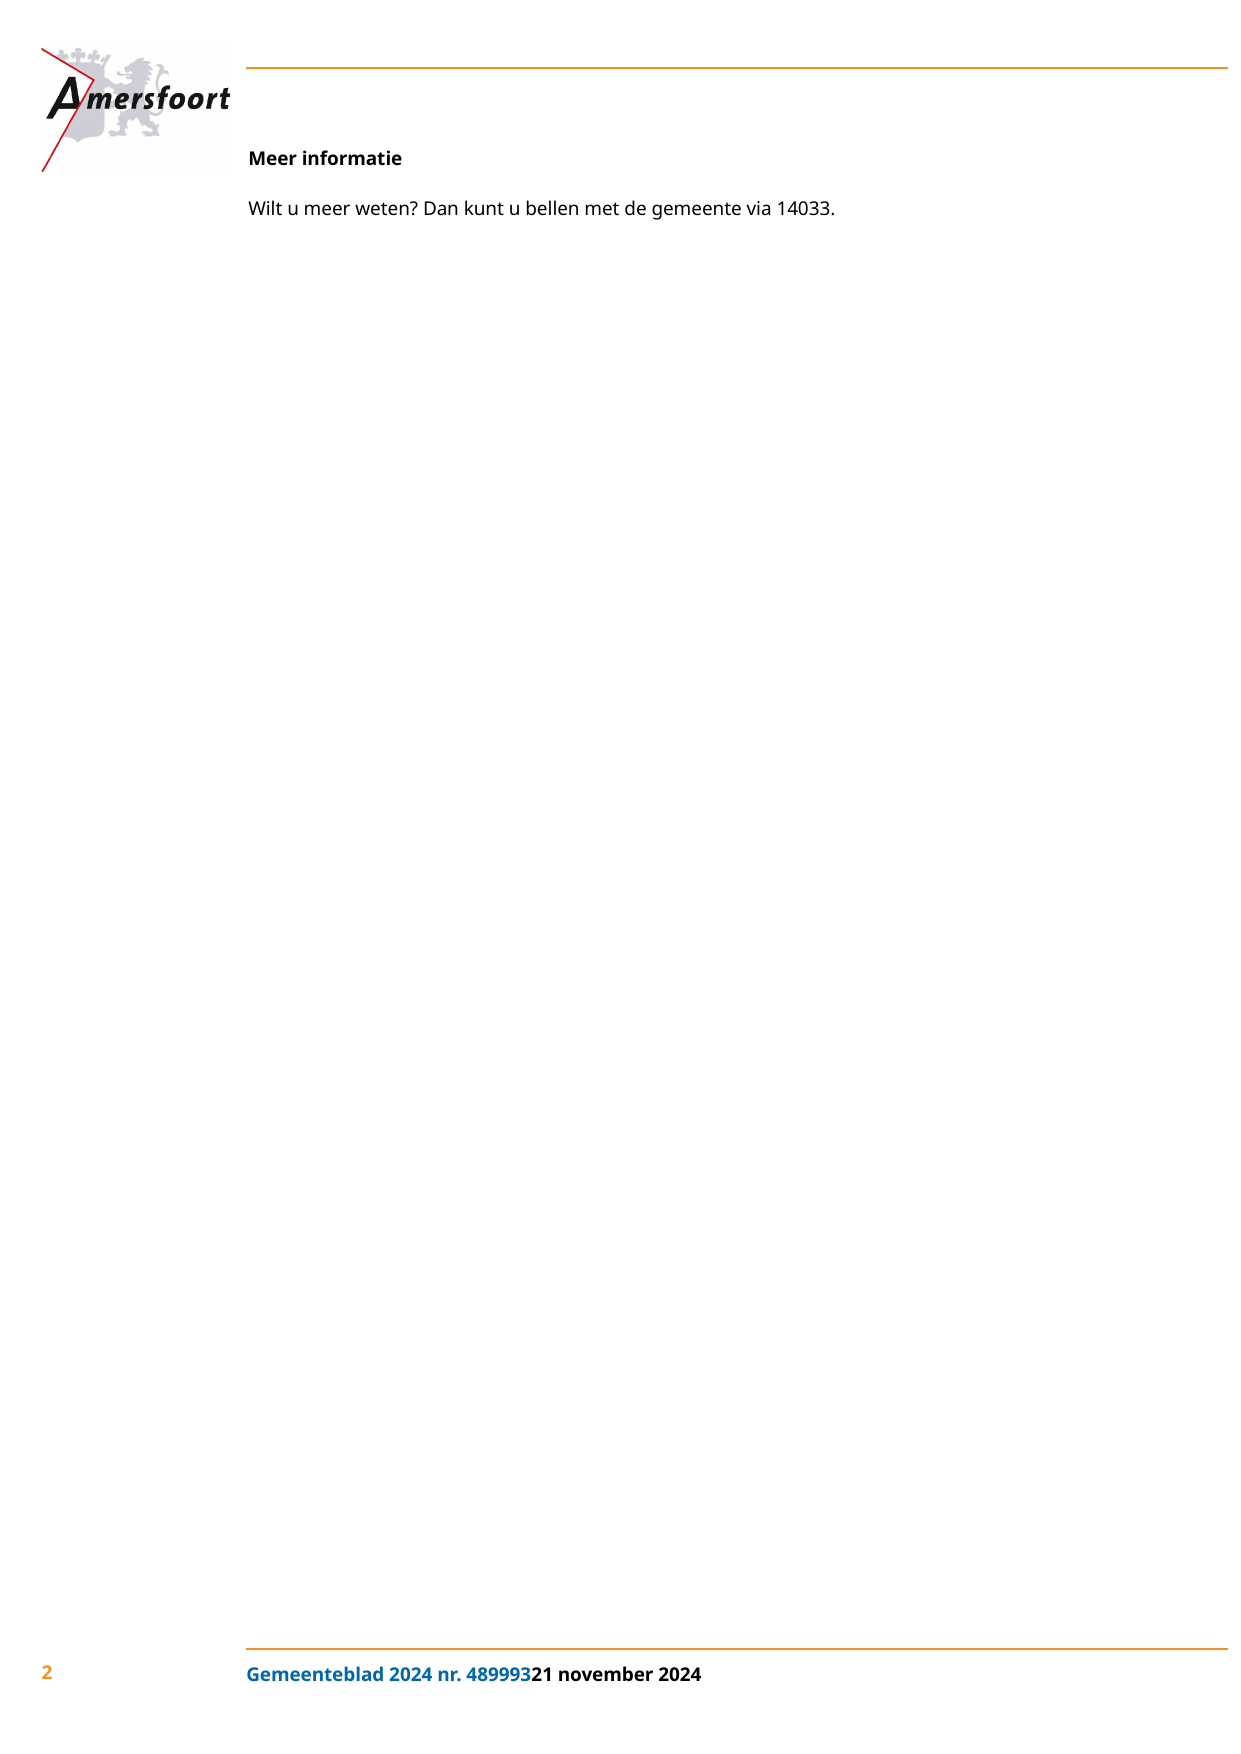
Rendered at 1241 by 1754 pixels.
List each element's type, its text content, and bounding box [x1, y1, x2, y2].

text Wilt u meer weten? Dan kunt u bellen met de gemeente via 14033. [248, 196, 1152, 221]
picture [41, 47, 231, 172]
text Meer informatie [248, 145, 1152, 171]
